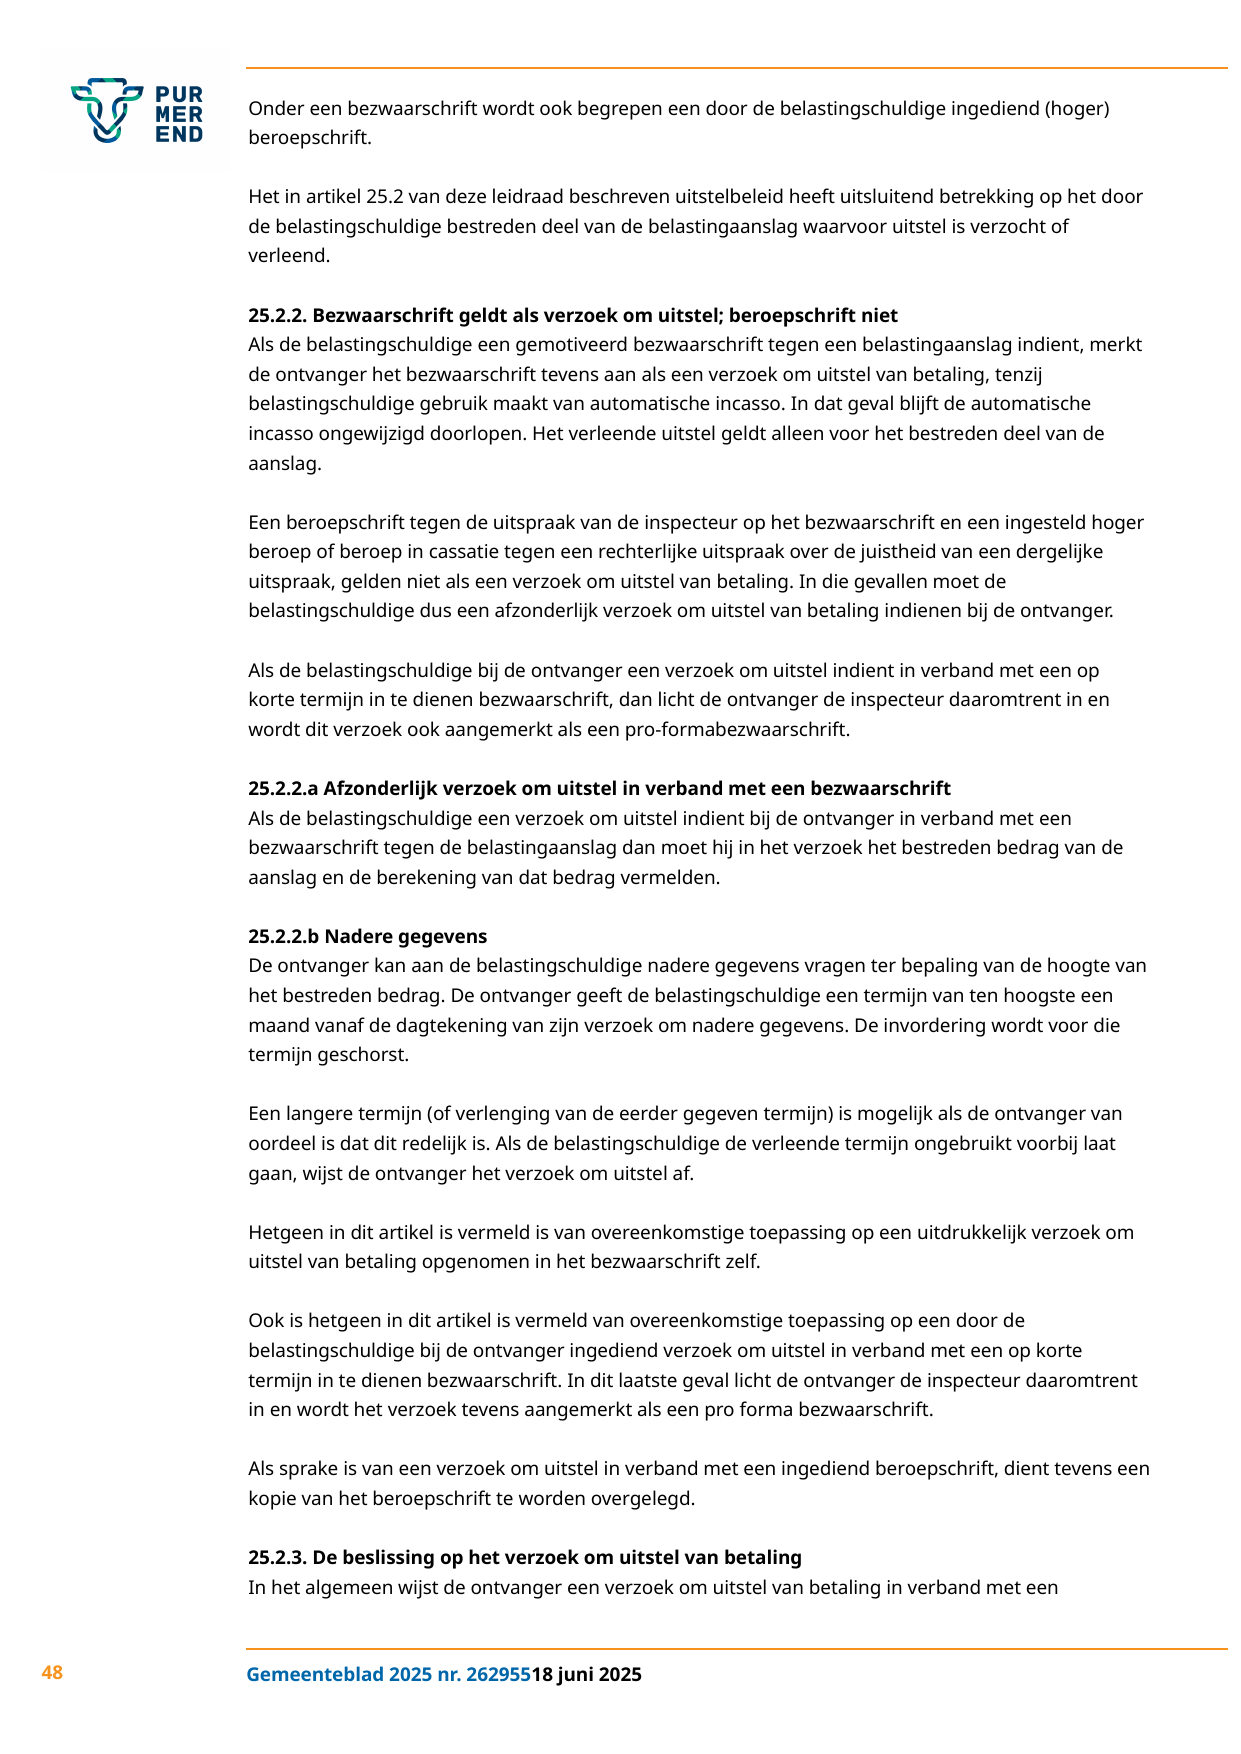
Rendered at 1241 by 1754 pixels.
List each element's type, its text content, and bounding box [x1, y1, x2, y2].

text Ook is hetgeen in dit artikel is vermeld van overeenkomstige toepassing op een door de belastingschuldige bij de ontvanger ingediend verzoek om uitstel in verband met een op korte termijn in te dienen bezwaarschrift. In dit laatste geval licht de ontvanger de inspecteur daaromtrent in en wordt het verzoek tevens aangemerkt als een pro forma bezwaarschrift. [248, 1308, 1152, 1422]
text In het algemeen wijst de ontvanger een verzoek om uitstel van betaling in verband met een [248, 1574, 1152, 1600]
text Als de belastingschuldige een gemotiveerd bezwaarschrift tegen een belastingaanslag indient, merkt de ontvanger het bezwaarschrift tevens aan als een verzoek om uitstel van betaling, tenzij belastingschuldige gebruik maakt van automatische incasso. In dat geval blijft de automatische incasso ongewijzigd doorlopen. Het verleende uitstel geldt alleen voor het bestreden deel van de aanslag. [248, 331, 1152, 476]
text 25.2.2.b Nadere gegevens [248, 923, 1152, 949]
text Onder een bezwaarschrift wordt ook begrepen een door de belastingschuldige ingediend (hoger) beroepschrift. [248, 95, 1152, 150]
text Als de belastingschuldige bij de ontvanger een verzoek om uitstel indient in verband met een op korte termijn in te dienen bezwaarschrift, dan licht de ontvanger de inspecteur daaromtrent in en wordt dit verzoek ook aangemerkt als een pro-formabezwaarschrift. [248, 657, 1152, 742]
picture [41, 47, 231, 172]
text 25.2.2.a Afzonderlijk verzoek om uitstel in verband met een bezwaarschrift [248, 775, 1152, 801]
text Als sprake is van een verzoek om uitstel in verband met een ingediend beroepschrift, dient tevens een kopie van het beroepschrift te worden overgelegd. [248, 1456, 1152, 1511]
text De ontvanger kan aan de belastingschuldige nadere gegevens vragen ter bepaling van de hoogte van het bestreden bedrag. De ontvanger geeft de belastingschuldige een termijn van ten hoogste een maand vanaf de dagtekening van zijn verzoek om nadere gegevens. De invordering wordt voor die termijn geschorst. [248, 953, 1152, 1067]
text 25.2.2. Bezwaarschrift geldt als verzoek om uitstel; beroepschrift niet [248, 302, 1152, 328]
text Een langere termijn (of verlenging van de eerder gegeven termijn) is mogelijk als de ontvanger van oordeel is dat dit redelijk is. Als de belastingschuldige de verleende termijn ongebruikt voorbij laat gaan, wijst de ontvanger het verzoek om uitstel af. [248, 1101, 1152, 1186]
text Het in artikel 25.2 van deze leidraad beschreven uitstelbeleid heeft uitsluitend betrekking op het door de belastingschuldige bestreden deel van de belastingaanslag waarvoor uitstel is verzocht of verleend. [248, 183, 1152, 268]
text Een beroepschrift tegen de uitspraak van de inspecteur op het bezwaarschrift en een ingesteld hoger beroep of beroep in cassatie tegen een rechterlijke uitspraak over de juistheid van een dergelijke uitspraak, gelden niet als een verzoek om uitstel van betaling. In die gevallen moet de belastingschuldige dus een afzonderlijk verzoek om uitstel van betaling indienen bij de ontvanger. [248, 509, 1152, 623]
text 25.2.3. De beslissing op het verzoek om uitstel van betaling [248, 1544, 1152, 1570]
text Als de belastingschuldige een verzoek om uitstel indient bij de ontvanger in verband met een bezwaarschrift tegen de belastingaanslag dan moet hij in het verzoek het bestreden bedrag van de aanslag en de berekening van dat bedrag vermelden. [248, 805, 1152, 890]
text Hetgeen in dit artikel is vermeld is van overeenkomstige toepassing op een uitdrukkelijk verzoek om uitstel van betaling opgenomen in het bezwaarschrift zelf. [248, 1219, 1152, 1274]
